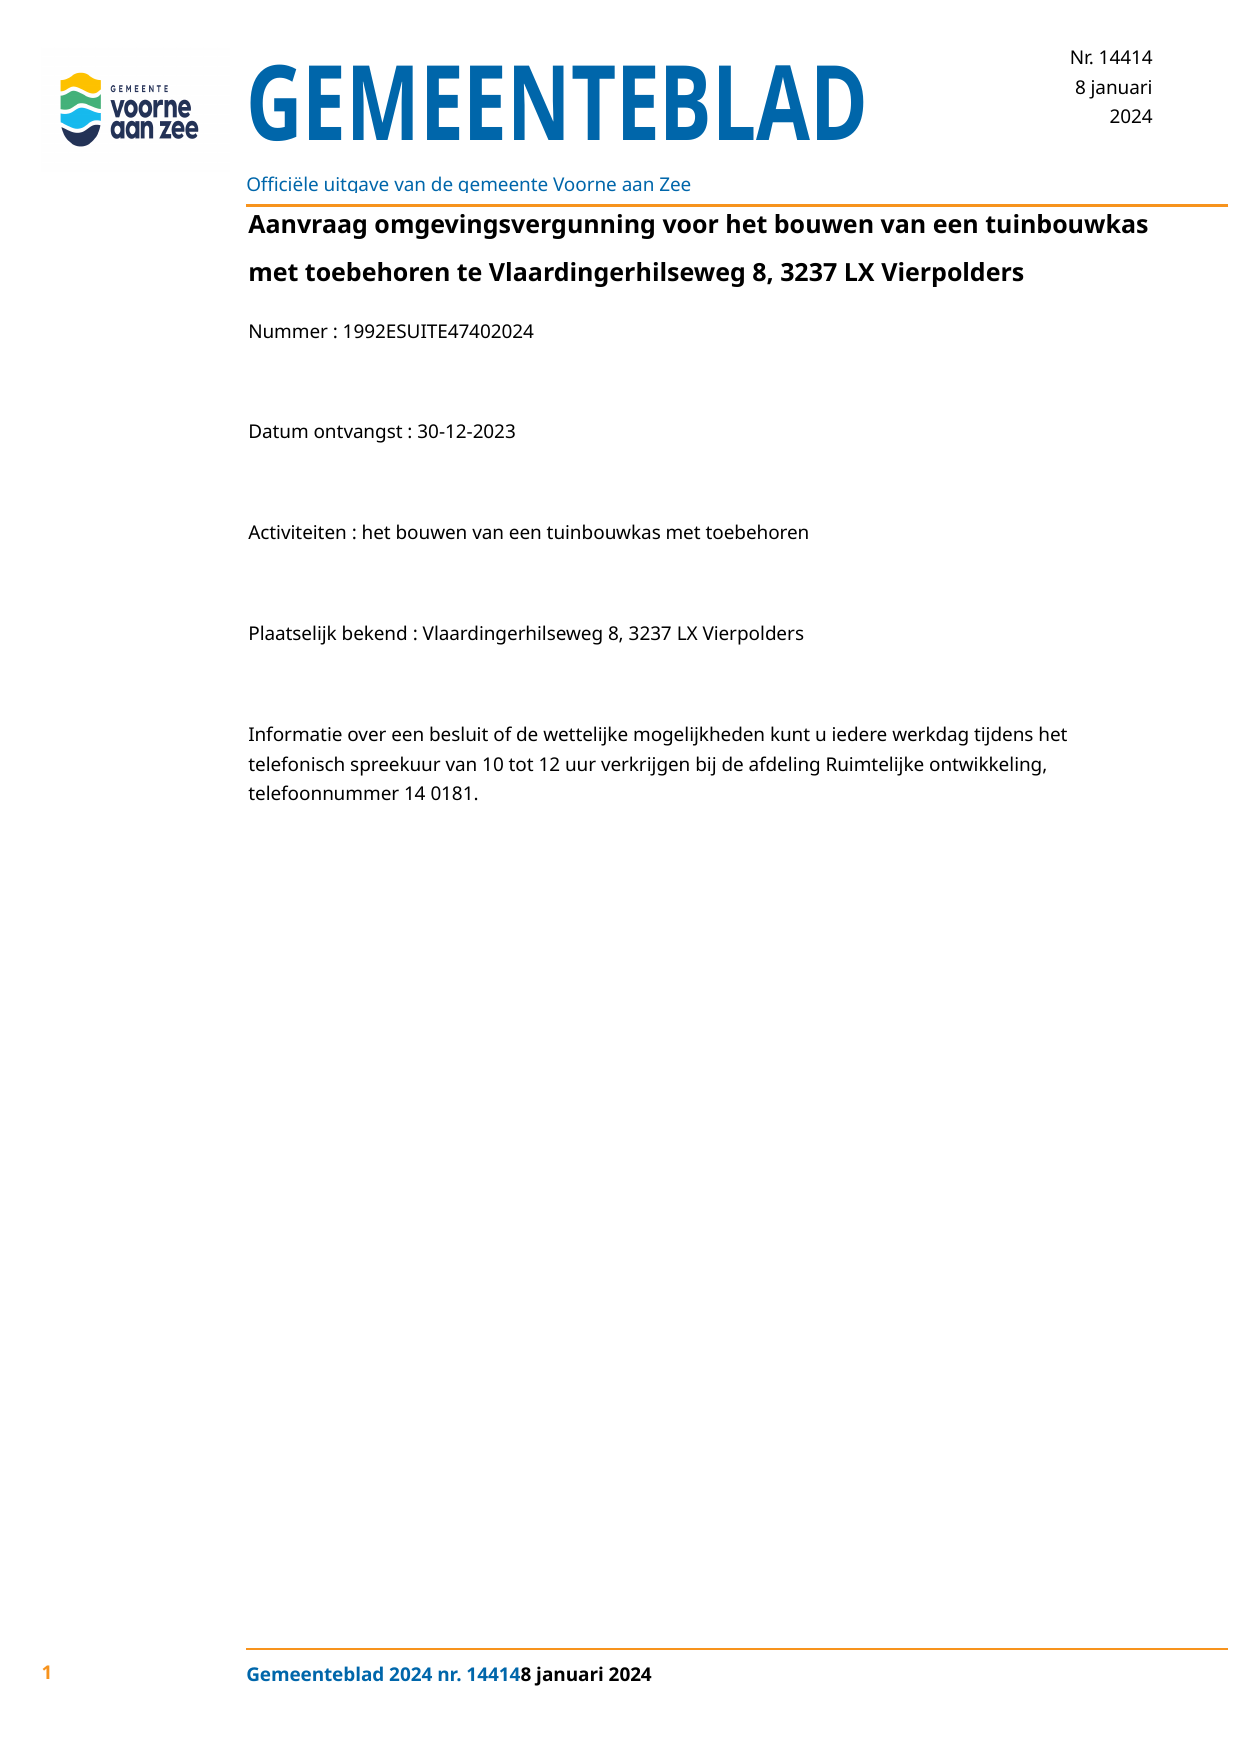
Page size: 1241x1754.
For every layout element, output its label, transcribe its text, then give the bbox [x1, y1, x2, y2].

text Nummer : 1992ESUITE47402024 [248, 318, 1152, 344]
picture [41, 47, 231, 172]
text Informatie over een besluit of de wettelijke mogelijkheden kunt u iedere werkdag tijdens het telefonisch spreekuur van 10 tot 12 uur verkrijgen bij de afdeling Ruimtelijke ontwikkeling, telefoonnummer 14 0181. [248, 721, 1152, 806]
text Plaatselijk bekend : Vlaardingerhilseweg 8, 3237 LX Vierpolders [248, 620, 1152, 646]
text Aanvraag omgevingsvergunning voor het bouwen van een tuinbouwkas met toebehoren te Vlaardingerhilseweg 8, 3237 LX Vierpolders [248, 207, 1152, 288]
text Activiteiten : het bouwen van een tuinbouwkas met toebehoren [248, 519, 1152, 545]
text Datum ontvangst : 30-12-2023 [248, 419, 1152, 444]
